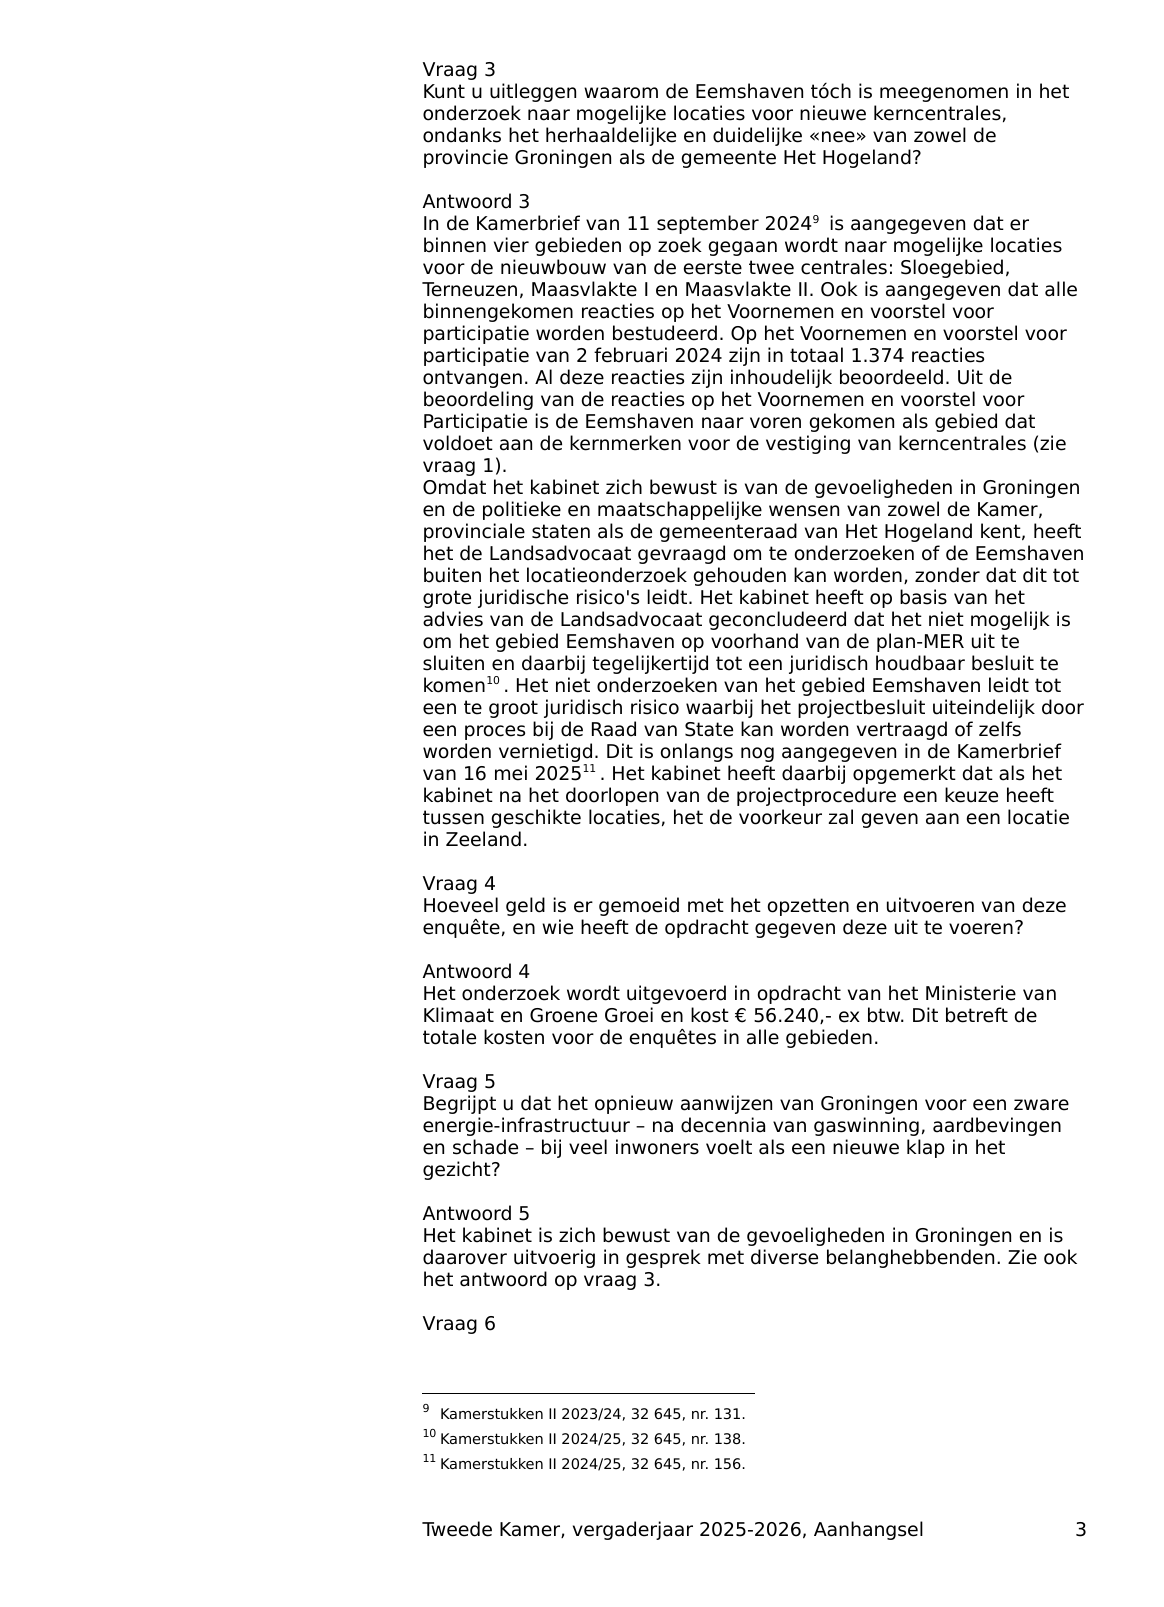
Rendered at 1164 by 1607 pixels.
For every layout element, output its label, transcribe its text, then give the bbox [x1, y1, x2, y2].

text Kamerstukken II 2024/25, 32 645, nr. 156. [422, 1452, 1087, 1474]
text Antwoord 5 [422, 1203, 1087, 1225]
text Begrijpt u dat het opnieuw aanwijzen van Groningen voor een zware energie-infrastructuur – na decennia van gaswinning, aardbevingen en schade – bij veel inwoners voelt als een nieuwe klap in het gezicht? [422, 1093, 1087, 1181]
text Kamerstukken II 2023/24, 32 645, nr. 131. [422, 1402, 1087, 1424]
text Antwoord 3 [422, 191, 1087, 213]
text Kamerstukken II 2024/25, 32 645, nr. 138. [422, 1427, 1087, 1449]
text Het kabinet is zich bewust van de gevoeligheden in Groningen en is daarover uitvoerig in gesprek met diverse belanghebbenden. Zie ook het antwoord op vraag 3. [422, 1225, 1087, 1291]
text Kunt u uitleggen waarom de Eemshaven tóch is meegenomen in het onderzoek naar mogelijke locaties voor nieuwe kerncentrales, ondanks het herhaaldelijke en duidelijke «nee» van zowel de provincie Groningen als de gemeente Het Hogeland? [422, 81, 1087, 169]
text Omdat het kabinet zich bewust is van de gevoeligheden in Groningen en de politieke en maatschappelijke wensen van zowel de Kamer, provinciale staten als de gemeenteraad van Het Hogeland kent, heeft het de Landsadvocaat gevraagd om te onderzoeken of de Eemshaven buiten het locatieonderzoek gehouden kan worden, zonder dat dit tot grote juridische risico's leidt. Het kabinet heeft op basis van het advies van de Landsadvocaat geconcludeerd dat het niet mogelijk is om het gebied Eemshaven op voorhand van de plan-MER uit te sluiten en daarbij tegelijkertijd tot een juridisch houdbaar besluit te komen. Het niet onderzoeken van het gebied Eemshaven leidt tot een te groot juridisch risico waarbij het projectbesluit uiteindelijk door een proces bij de Raad van State kan worden vertraagd of zelfs worden vernietigd. Dit is onlangs nog aangegeven in de Kamerbrief van 16 mei 2025. Het kabinet heeft daarbij opgemerkt dat als het kabinet na het doorlopen van de projectprocedure een keuze heeft tussen geschikte locaties, het de voorkeur zal geven aan een locatie in Zeeland. [422, 477, 1087, 851]
text In de Kamerbrief van 11 september 2024 is aangegeven dat er binnen vier gebieden op zoek gegaan wordt naar mogelijke locaties voor de nieuwbouw van de eerste twee centrales: Sloegebied, Terneuzen, Maasvlakte I en Maasvlakte II. Ook is aangegeven dat alle binnengekomen reacties op het Voornemen en voorstel voor participatie worden bestudeerd. Op het Voornemen en voorstel voor participatie van 2 februari 2024 zijn in totaal 1.374 reacties ontvangen. Al deze reacties zijn inhoudelijk beoordeeld. Uit de beoordeling van de reacties op het Voornemen en voorstel voor Participatie is de Eemshaven naar voren gekomen als gebied dat voldoet aan de kernmerken voor de vestiging van kerncentrales (zie vraag 1). [422, 213, 1087, 477]
text Vraag 6 [422, 1313, 1087, 1335]
text Vraag 4 [422, 873, 1087, 895]
text Het onderzoek wordt uitgevoerd in opdracht van het Ministerie van Klimaat en Groene Groei en kost € 56.240,- ex btw. Dit betreft de totale kosten voor de enquêtes in alle gebieden. [422, 983, 1087, 1049]
text Antwoord 4 [422, 961, 1087, 983]
text Hoeveel geld is er gemoeid met het opzetten en uitvoeren van deze enquête, en wie heeft de opdracht gegeven deze uit te voeren? [422, 895, 1087, 939]
text Vraag 5 [422, 1071, 1087, 1093]
text Vraag 3 [422, 59, 1087, 81]
